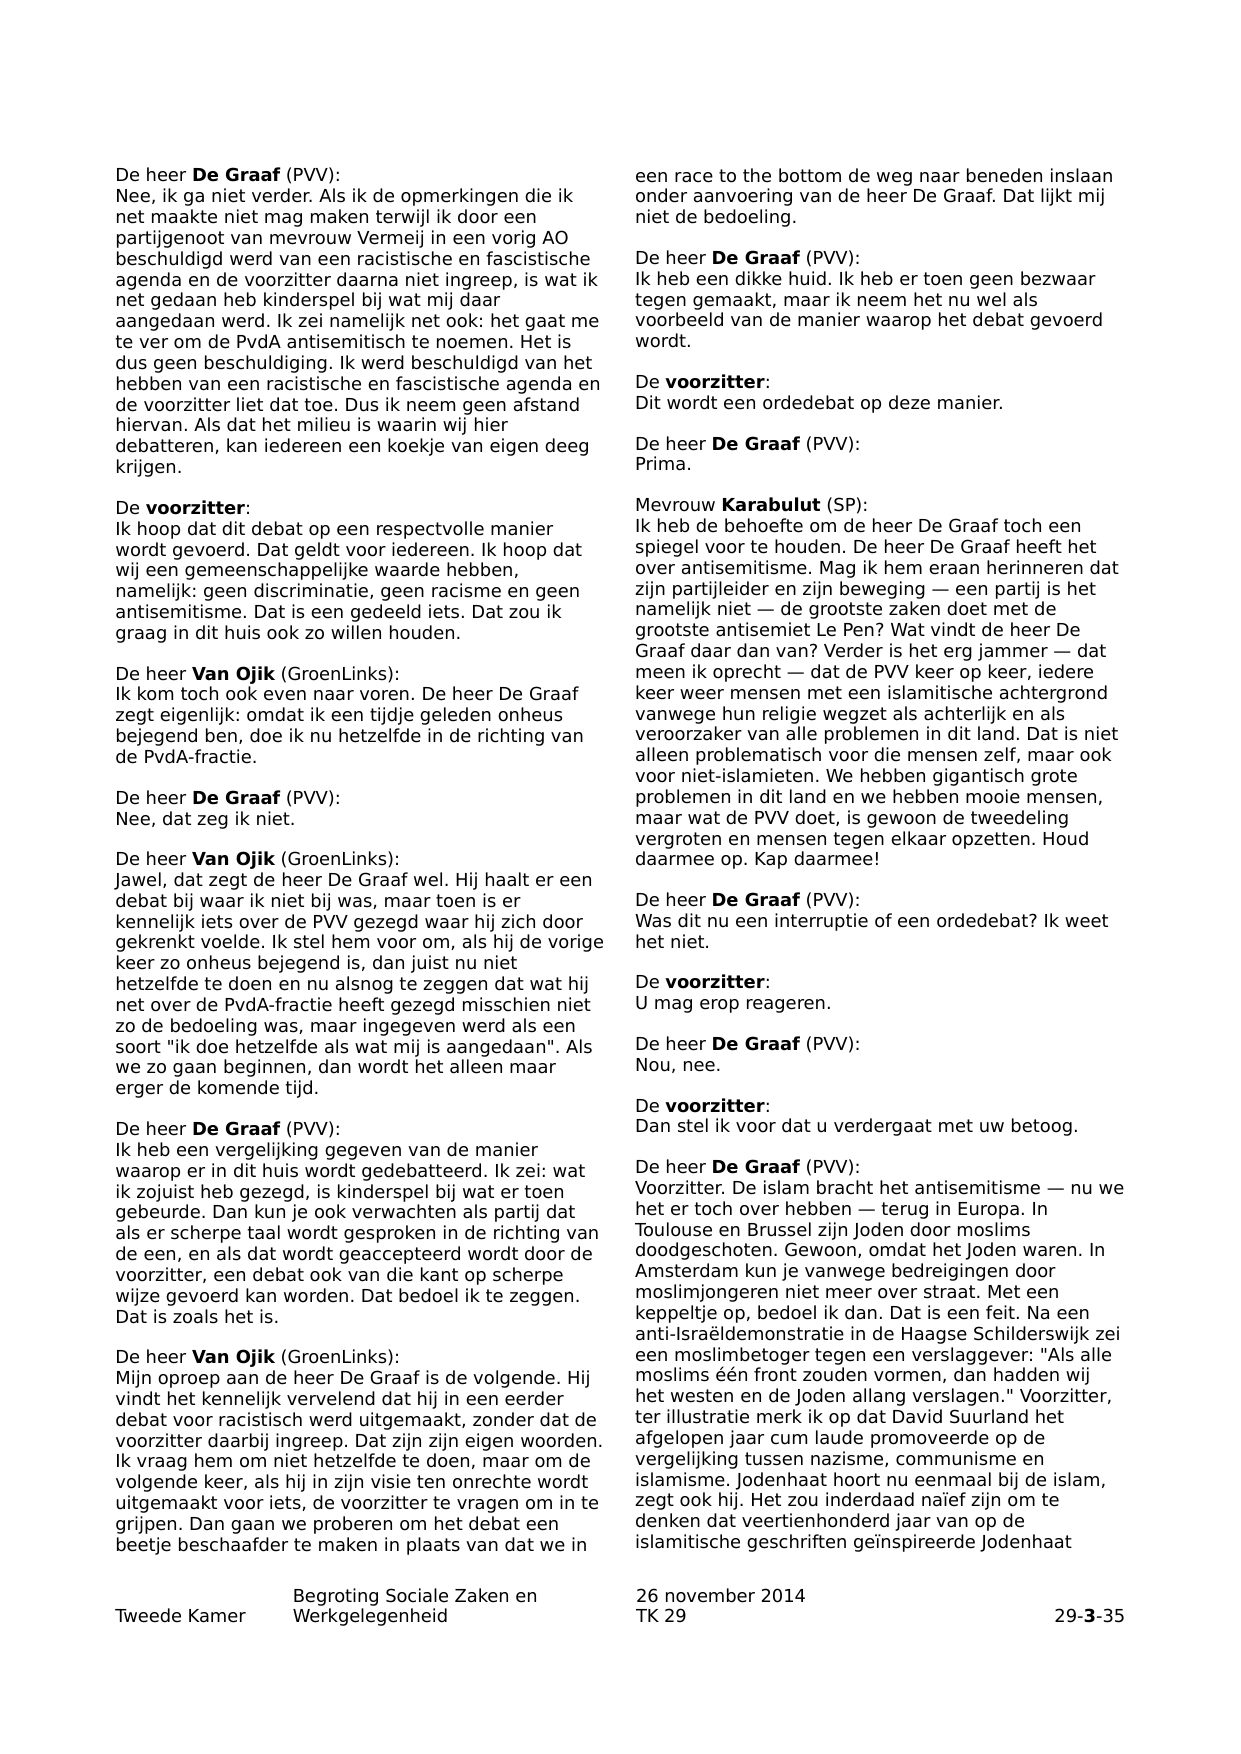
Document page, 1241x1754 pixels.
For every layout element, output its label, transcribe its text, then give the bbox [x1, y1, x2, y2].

text De heer De Graaf (PVV): [635, 1034, 1125, 1054]
text De heer Van Ojik (GroenLinks): [115, 1347, 605, 1368]
text De voorzitter: [635, 1095, 1125, 1116]
text Voorzitter. De islam bracht het antisemitisme — nu we het er toch over hebben — terug in Europa. In Toulouse en Brussel zijn Joden door moslims doodgeschoten. Gewoon, omdat het Joden waren. In Amsterdam kun je vanwege bedreigingen door moslimjongeren niet meer over straat. Met een keppeltje op, bedoel ik dan. Dat is een feit. Na een anti-Israëldemonstratie in de Haagse Schilderswijk zei een moslimbetoger tegen een verslaggever: "Als alle moslims één front zouden vormen, dan hadden wij het westen en de Joden allang verslagen." Voorzitter, ter illustratie merk ik op dat David Suurland het afgelopen jaar cum laude promoveerde op de vergelijking tussen nazisme, communisme en islamisme. Jodenhaat hoort nu eenmaal bij de islam, zegt ook hij. Het zou inderdaad naïef zijn om te denken dat veertienhonderd jaar van op de islamitische geschriften geïnspireerde Jodenhaat [635, 1178, 1125, 1553]
text De heer De Graaf (PVV): [635, 890, 1125, 911]
text U mag erop reageren. [635, 993, 1125, 1014]
text De heer De Graaf (PVV): [115, 165, 605, 186]
text Nee, dat zeg ik niet. [115, 808, 605, 829]
text een race to the bottom de weg naar beneden inslaan onder aanvoering van de heer De Graaf. Dat lijkt mij niet de bedoeling. [635, 165, 1125, 228]
text Dit wordt een ordedebat op deze manier. [635, 393, 1125, 413]
text Ik hoop dat dit debat op een respectvolle manier wordt gevoerd. Dat geldt voor iedereen. Ik hoop dat wij een gemeenschappelijke waarde hebben, namelijk: geen discriminatie, geen racisme en geen antisemitisme. Dat is een gedeeld iets. Dat zou ik graag in dit huis ook zo willen houden. [115, 518, 605, 643]
text Ik kom toch ook even naar voren. De heer De Graaf zegt eigenlijk: omdat ik een tijdje geleden onheus bejegend ben, doe ik nu hetzelfde in de richting van de PvdA-fractie. [115, 684, 605, 767]
text Ik heb de behoefte om de heer De Graaf toch een spiegel voor te houden. De heer De Graaf heeft het over antisemitisme. Mag ik hem eraan herinneren dat zijn partijleider en zijn beweging — een partij is het namelijk niet — de grootste zaken doet met de grootste antisemiet Le Pen? Wat vindt de heer De Graaf daar dan van? Verder is het erg jammer — dat meen ik oprecht — dat de PVV keer op keer, iedere keer weer mensen met een islamitische achtergrond vanwege hun religie wegzet als achterlijk en als veroorzaker van alle problemen in dit land. Dat is niet alleen problematisch voor die mensen zelf, maar ook voor niet-islamieten. We hebben gigantisch grote problemen in dit land en we hebben mooie mensen, maar wat de PVV doet, is gewoon de tweedeling vergroten en mensen tegen elkaar opzetten. Houd daarmee op. Kap daarmee! [635, 516, 1125, 870]
text De heer Van Ojik (GroenLinks): [115, 849, 605, 870]
text Nee, ik ga niet verder. Als ik de opmerkingen die ik net maakte niet mag maken terwijl ik door een partijgenoot van mevrouw Vermeij in een vorig AO beschuldigd werd van een racistische en fascistische agenda en de voorzitter daarna niet ingreep, is wat ik net gedaan heb kinderspel bij wat mij daar aangedaan werd. Ik zei namelijk net ook: het gaat me te ver om de PvdA antisemitisch te noemen. Het is dus geen beschuldiging. Ik werd beschuldigd van het hebben van een racistische en fascistische agenda en de voorzitter liet dat toe. Dus ik neem geen afstand hiervan. Als dat het milieu is waarin wij hier debatteren, kan iedereen een koekje van eigen deeg krijgen. [115, 186, 605, 478]
text Was dit nu een interruptie of een ordedebat? Ik weet het niet. [635, 911, 1125, 952]
text De heer De Graaf (PVV): [635, 248, 1125, 268]
text Mevrouw Karabulut (SP): [635, 495, 1125, 516]
text De heer De Graaf (PVV): [635, 1157, 1125, 1178]
text Prima. [635, 454, 1125, 475]
text De voorzitter: [635, 972, 1125, 993]
text Jawel, dat zegt de heer De Graaf wel. Hij haalt er een debat bij waar ik niet bij was, maar toen is er kennelijk iets over de PVV gezegd waar hij zich door gekrenkt voelde. Ik stel hem voor om, als hij de vorige keer zo onheus bejegend is, dan juist nu niet hetzelfde te doen en nu alsnog te zeggen dat wat hij net over de PvdA-fractie heeft gezegd misschien niet zo de bedoeling was, maar ingegeven werd als een soort "ik doe hetzelfde als wat mij is aangedaan". Als we zo gaan beginnen, dan wordt het alleen maar erger de komende tijd. [115, 870, 605, 1099]
text De heer De Graaf (PVV): [115, 787, 605, 808]
text Dan stel ik voor dat u verdergaat met uw betoog. [635, 1116, 1125, 1137]
text De heer De Graaf (PVV): [115, 1119, 605, 1140]
text De voorzitter: [115, 498, 605, 518]
text De voorzitter: [635, 372, 1125, 393]
text Ik heb een dikke huid. Ik heb er toen geen bezwaar tegen gemaakt, maar ik neem het nu wel als voorbeeld van de manier waarop het debat gevoerd wordt. [635, 268, 1125, 352]
text De heer Van Ojik (GroenLinks): [115, 663, 605, 684]
text De heer De Graaf (PVV): [635, 433, 1125, 454]
text Ik heb een vergelijking gegeven van de manier waarop er in dit huis wordt gedebatteerd. Ik zei: wat ik zojuist heb gezegd, is kinderspel bij wat er toen gebeurde. Dan kun je ook verwachten als partij dat als er scherpe taal wordt gesproken in de richting van de een, en als dat wordt geaccepteerd wordt door de voorzitter, een debat ook van die kant op scherpe wijze gevoerd kan worden. Dat bedoel ik te zeggen. Dat is zoals het is. [115, 1140, 605, 1327]
text Mijn oproep aan de heer De Graaf is de volgende. Hij vindt het kennelijk vervelend dat hij in een eerder debat voor racistisch werd uitgemaakt, zonder dat de voorzitter daarbij ingreep. Dat zijn zijn eigen woorden. Ik vraag hem om niet hetzelfde te doen, maar om de volgende keer, als hij in zijn visie ten onrechte wordt uitgemaakt voor iets, de voorzitter te vragen om in te grijpen. Dan gaan we proberen om het debat een beetje beschaafder te maken in plaats van dat we in [115, 1368, 605, 1555]
text Nou, nee. [635, 1054, 1125, 1075]
